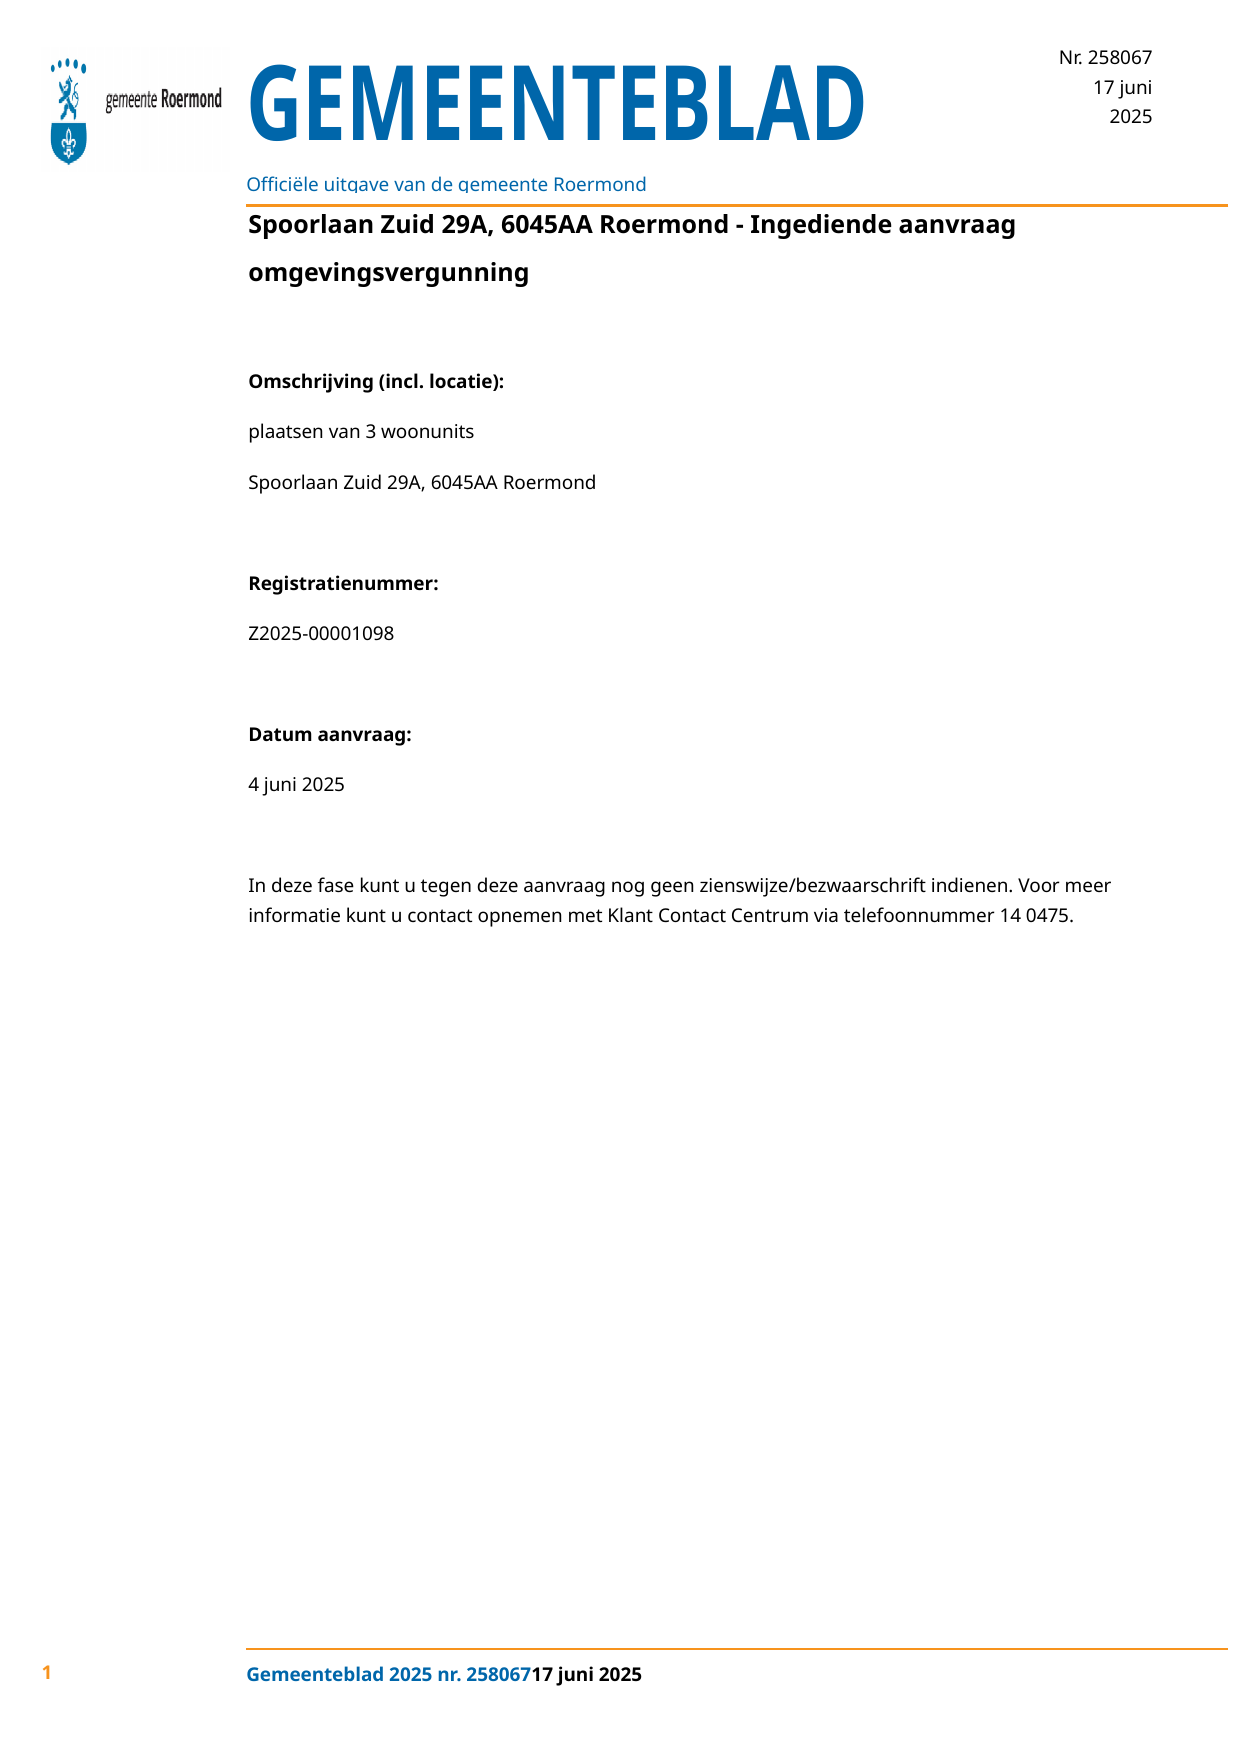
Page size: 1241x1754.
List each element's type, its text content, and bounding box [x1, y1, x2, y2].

picture [41, 47, 231, 172]
text Spoorlaan Zuid 29A, 6045AA Roermond [248, 469, 1152, 495]
text Omschrijving (incl. locatie): [248, 368, 1152, 394]
text Spoorlaan Zuid 29A, 6045AA Roermond - Ingediende aanvraag omgevingsvergunning [248, 207, 1152, 288]
text Registratienummer: [248, 570, 1152, 596]
text In deze fase kunt u tegen deze aanvraag nog geen zienswijze/bezwaarschrift indienen. Voor meer informatie kunt u contact opnemen met Klant Contact Centrum via telefoonnummer 14 0475. [248, 872, 1152, 928]
text Z2025-00001098 [248, 620, 1152, 646]
text Datum aanvraag: [248, 721, 1152, 747]
text 4 juni 2025 [248, 772, 1152, 797]
text plaatsen van 3 woonunits [248, 419, 1152, 444]
